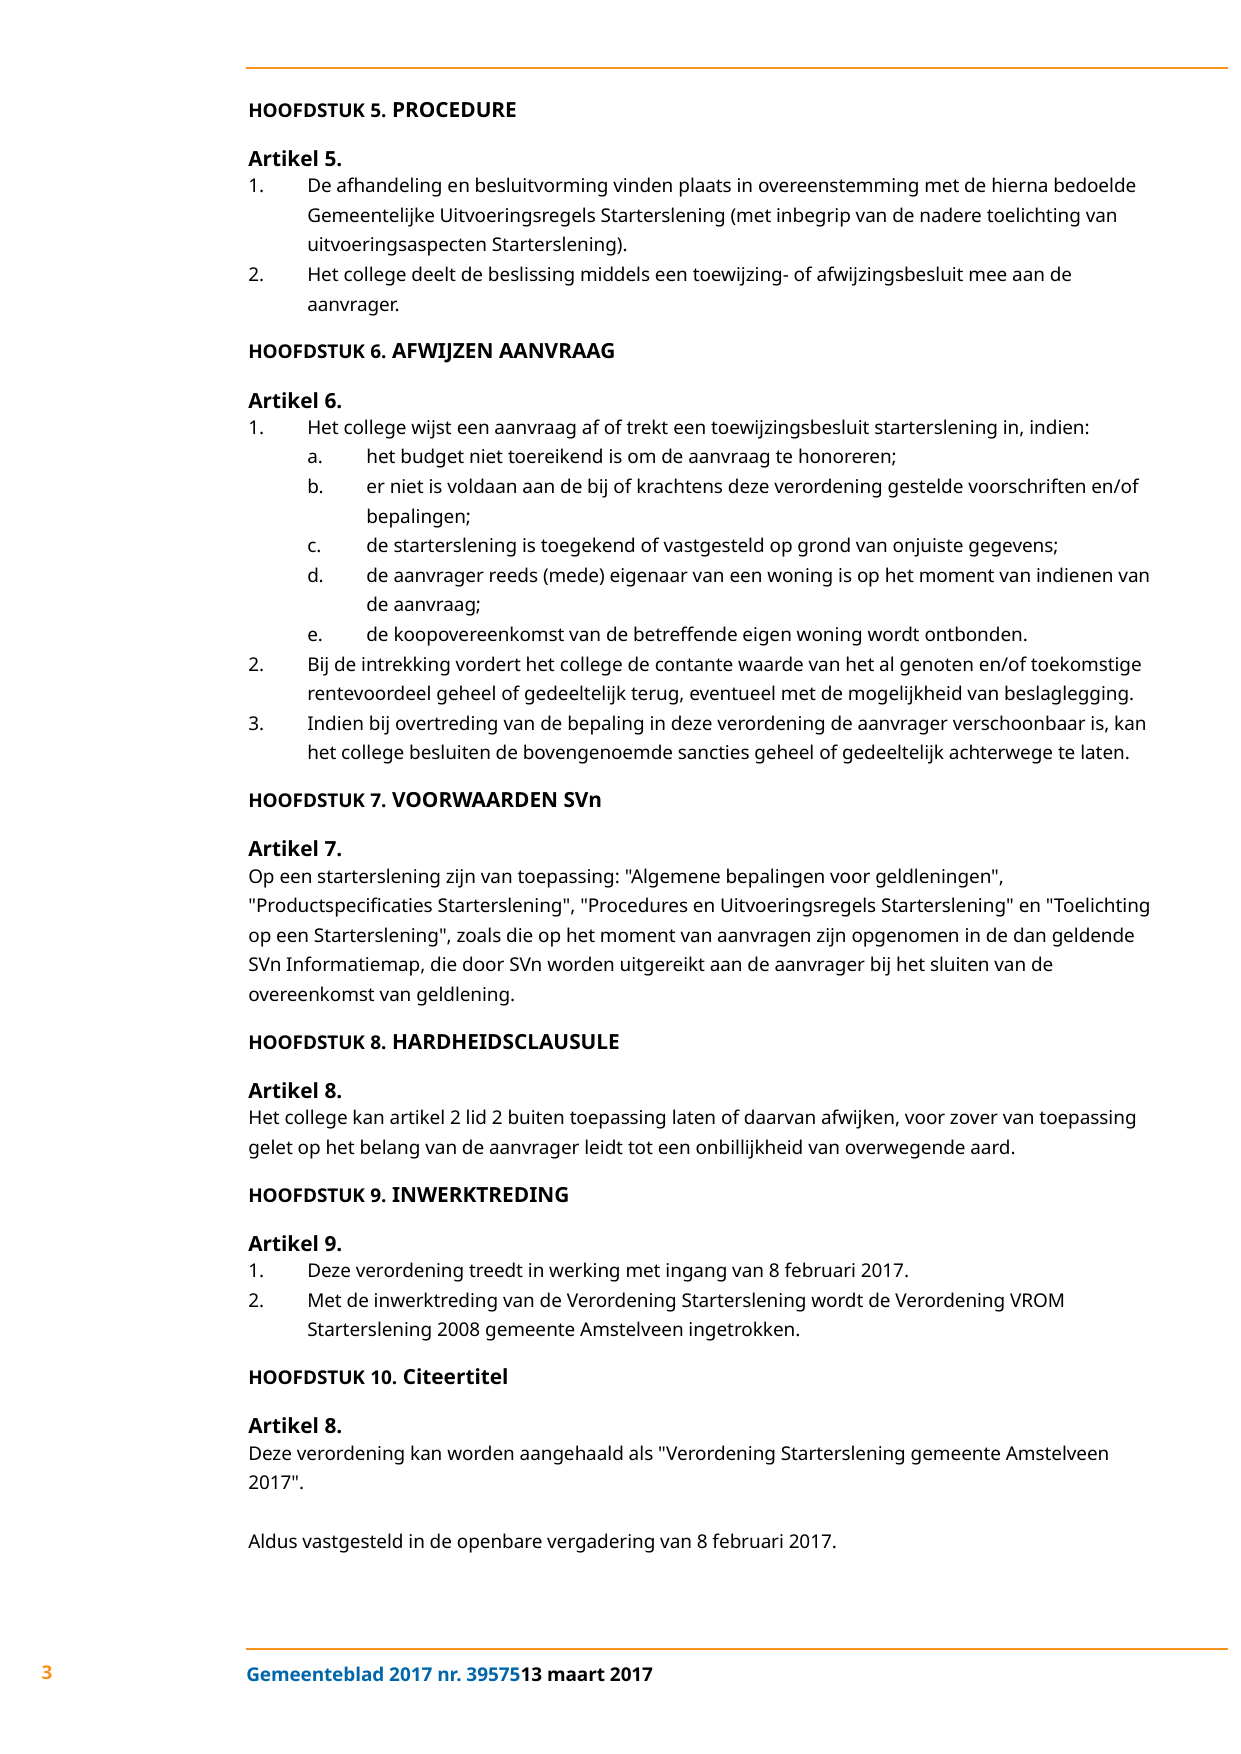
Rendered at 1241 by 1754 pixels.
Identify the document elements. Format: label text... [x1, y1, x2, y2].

text Het college kan artikel 2 lid 2 buiten toepassing laten of daarvan afwijken, voor zover van toepassing gelet op het belang van de aanvrager leidt tot een onbillijkheid van overwegende aard. [248, 1104, 1152, 1160]
list Het college wijst een aanvraag af of trekt een toewijzingsbesluit starterslening in, indien: [248, 414, 1152, 440]
text HOOFDSTUK 8. HARDHEIDSCLAUSULE [248, 1027, 1152, 1055]
list er niet is voldaan aan de bij of krachtens deze verordening gestelde voorschriften en/of bepalingen; [307, 473, 1152, 529]
text Artikel 8. [248, 1076, 1152, 1104]
text Artikel 8. [248, 1412, 1152, 1440]
text Op een starterslening zijn van toepassing: "Algemene bepalingen voor geldleningen", "Productspecificaties Starterslening", "Procedures en Uitvoeringsregels Starterslening" en "Toelichting op een Starterslening", zoals die op het moment van aanvragen zijn opgenomen in de dan geldende SVn Informatiemap, die door SVn worden uitgereikt aan de aanvrager bij het sluiten van de overeenkomst van geldlening. [248, 863, 1152, 1007]
text Deze verordening kan worden aangehaald als "Verordening Starterslening gemeente Amstelveen 2017". [248, 1440, 1152, 1495]
list De afhandeling en besluitvorming vinden plaats in overeenstemming met de hierna bedoelde Gemeentelijke Uitvoeringsregels Starterslening (met inbegrip van de nadere toelichting van uitvoeringsaspecten Starterslening). [248, 172, 1152, 257]
text Artikel 7. [248, 834, 1152, 863]
list de starterslening is toegekend of vastgesteld op grond van onjuiste gegevens; [307, 532, 1152, 558]
list Deze verordening treedt in werking met ingang van 8 februari 2017. [248, 1257, 1152, 1283]
text HOOFDSTUK 10. Citeertitel [248, 1362, 1152, 1391]
list het budget niet toereikend is om de aanvraag te honoreren; [307, 444, 1152, 469]
text Aldus vastgesteld in de openbare vergadering van 8 februari 2017. [248, 1529, 1152, 1554]
list Bij de intrekking vordert het college de contante waarde van het al genoten en/of toekomstige rentevoordeel geheel of gedeeltelijk terug, eventueel met de mogelijkheid van beslaglegging. [248, 651, 1152, 706]
picture [41, 47, 231, 172]
text Artikel 9. [248, 1229, 1152, 1257]
text Artikel 6. [248, 386, 1152, 414]
list de aanvrager reeds (mede) eigenaar van een woning is op het moment van indienen van de aanvraag; [307, 562, 1152, 617]
text HOOFDSTUK 9. INWERKTREDING [248, 1180, 1152, 1208]
list Indien bij overtreding van de bepaling in deze verordening de aanvrager verschoonbaar is, kan het college besluiten de bovengenoemde sancties geheel of gedeeltelijk achterwege te laten. [248, 710, 1152, 765]
list de koopovereenkomst van de betreffende eigen woning wordt ontbonden. [307, 621, 1152, 647]
list Met de inwerktreding van de Verordening Starterslening wordt de Verordening VROM Starterslening 2008 gemeente Amstelveen ingetrokken. [248, 1287, 1152, 1342]
list Het college deelt de beslissing middels een toewijzing- of afwijzingsbesluit mee aan de aanvrager. [248, 261, 1152, 317]
text Artikel 5. [248, 144, 1152, 172]
text HOOFDSTUK 6. AFWIJZEN AANVRAAG [248, 336, 1152, 365]
text HOOFDSTUK 5. PROCEDURE [248, 95, 1152, 123]
text HOOFDSTUK 7. VOORWAARDEN SVn [248, 785, 1152, 814]
